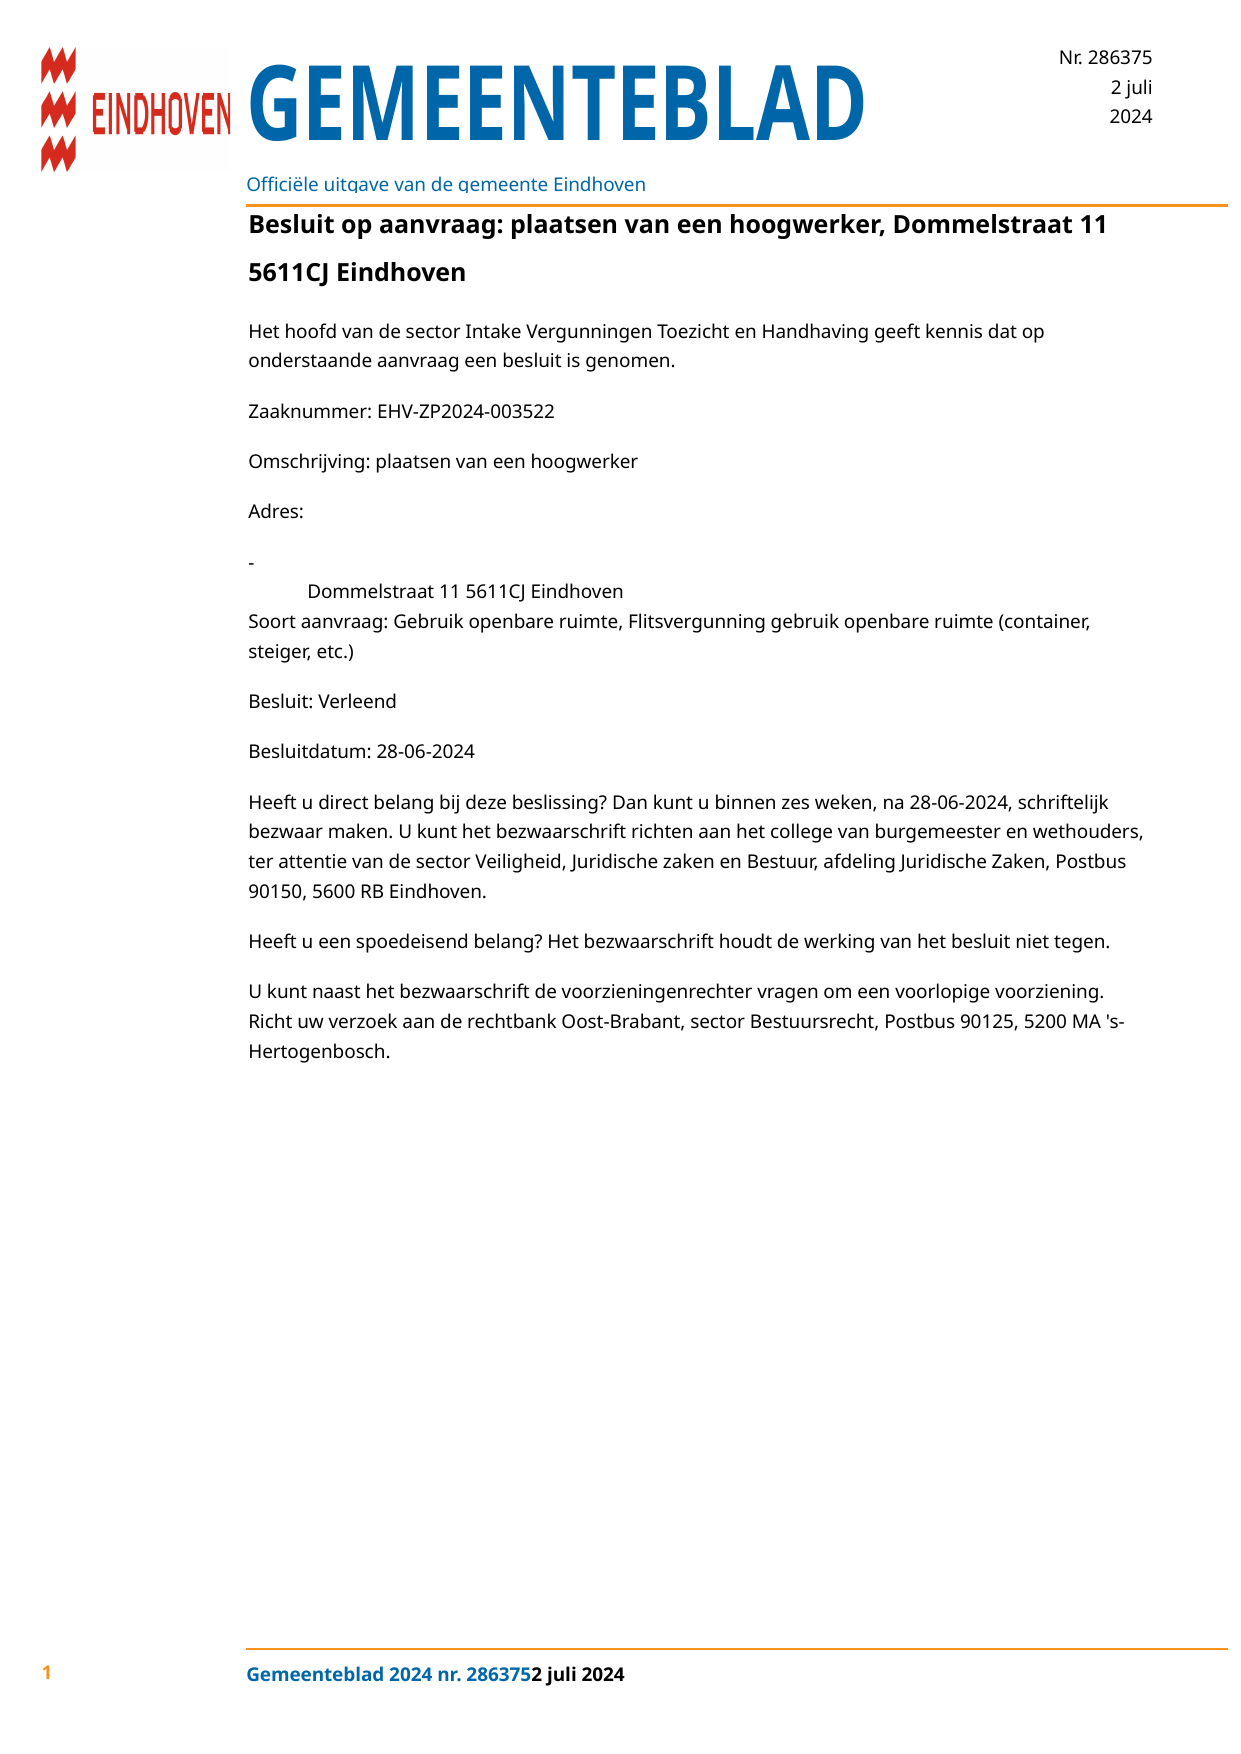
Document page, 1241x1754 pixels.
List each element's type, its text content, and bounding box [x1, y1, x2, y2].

text Heeft u direct belang bij deze beslissing? Dan kunt u binnen zes weken, na 28-06-2024, schriftelijk bezwaar maken. U kunt het bezwaarschrift richten aan het college van burgemeester en wethouders, ter attentie van de sector Veiligheid, Juridische zaken en Bestuur, afdeling Juridische Zaken, Postbus 90150, 5600 RB Eindhoven. [248, 789, 1152, 904]
text Besluit op aanvraag: plaatsen van een hoogwerker, Dommelstraat 11 5611CJ Eindhoven [248, 207, 1152, 288]
text Besluit: Verleend [248, 688, 1152, 714]
text Heeft u een spoedeisend belang? Het bezwaarschrift houdt de werking van het besluit niet tegen. [248, 928, 1152, 954]
list Dommelstraat 11 5611CJ Eindhoven [248, 579, 1152, 604]
text U kunt naast het bezwaarschrift de voorzieningenrechter vragen om een voorlopige voorziening. Richt uw verzoek aan de rechtbank Oost-Brabant, sector Bestuursrecht, Postbus 90125, 5200 MA 's-Hertogenbosch. [248, 979, 1152, 1064]
text Omschrijving: plaatsen van een hoogwerker [248, 448, 1152, 474]
text Besluitdatum: 28-06-2024 [248, 739, 1152, 764]
text Zaaknummer: EHV-ZP2024-003522 [248, 398, 1152, 424]
picture [41, 47, 231, 172]
text Het hoofd van de sector Intake Vergunningen Toezicht en Handhaving geeft kennis dat op onderstaande aanvraag een besluit is genomen. [248, 318, 1152, 373]
text Soort aanvraag: Gebruik openbare ruimte, Flitsvergunning gebruik openbare ruimte (container, steiger, etc.) [248, 608, 1152, 664]
text Adres: [248, 499, 1152, 524]
